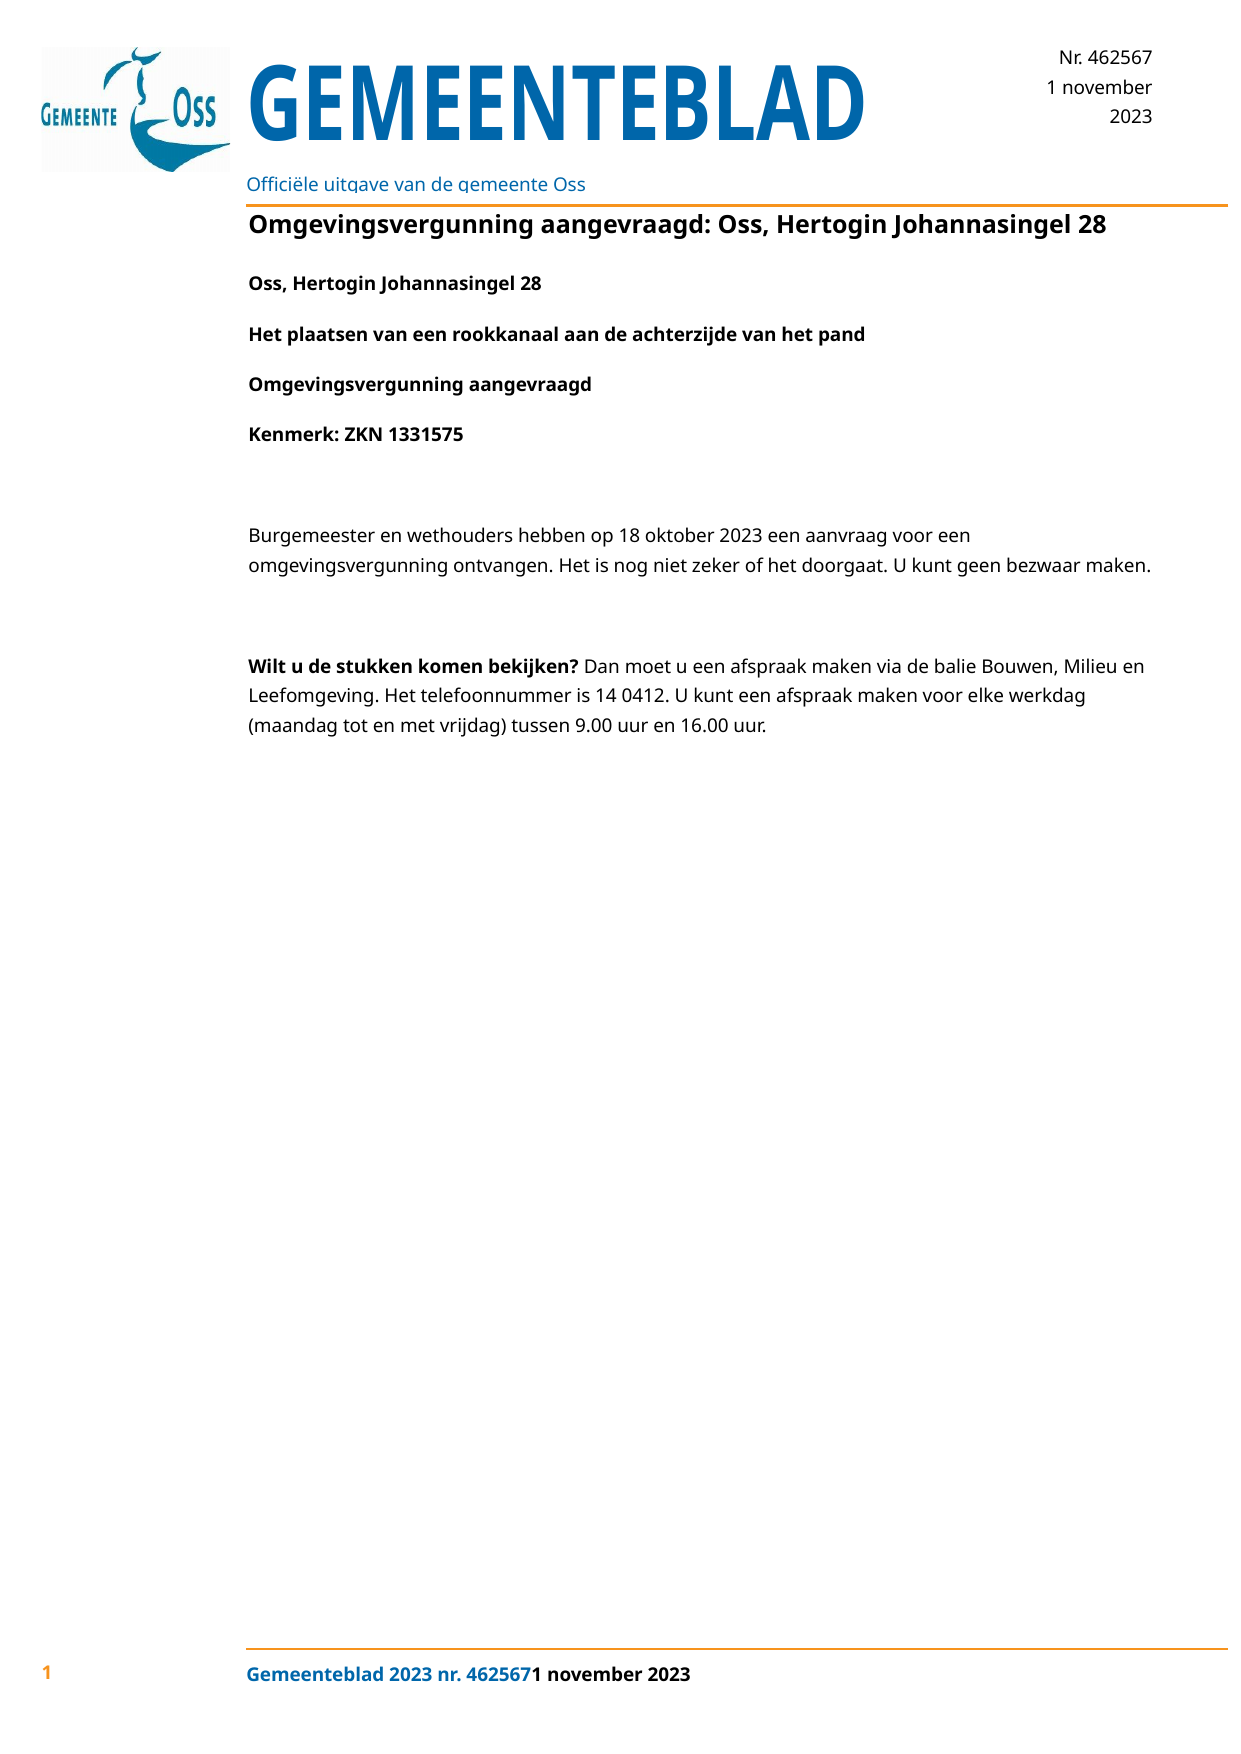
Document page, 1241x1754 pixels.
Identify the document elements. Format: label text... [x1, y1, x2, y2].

picture [41, 47, 231, 172]
text Wilt u de stukken komen bekijken? Dan moet u een afspraak maken via de balie Bouwen, Milieu en Leefomgeving. Het telefoonnummer is 14 0412. U kunt een afspraak maken voor elke werkdag (maandag tot en met vrijdag) tussen 9.00 uur en 16.00 uur. [248, 653, 1152, 738]
text Burgemeester en wethouders hebben op 18 oktober 2023 een aanvraag voor een omgevingsvergunning ontvangen. Het is nog niet zeker of het doorgaat. U kunt geen bezwaar maken. [248, 522, 1152, 578]
text Omgevingsvergunning aangevraagd: Oss, Hertogin Johannasingel 28 [248, 207, 1152, 241]
text Omgevingsvergunning aangevraagd [248, 371, 1152, 397]
text Oss, Hertogin Johannasingel 28 [248, 270, 1152, 296]
text Het plaatsen van een rookkanaal aan de achterzijde van het pand [248, 321, 1152, 346]
text Kenmerk: ZKN 1331575 [248, 422, 1152, 447]
